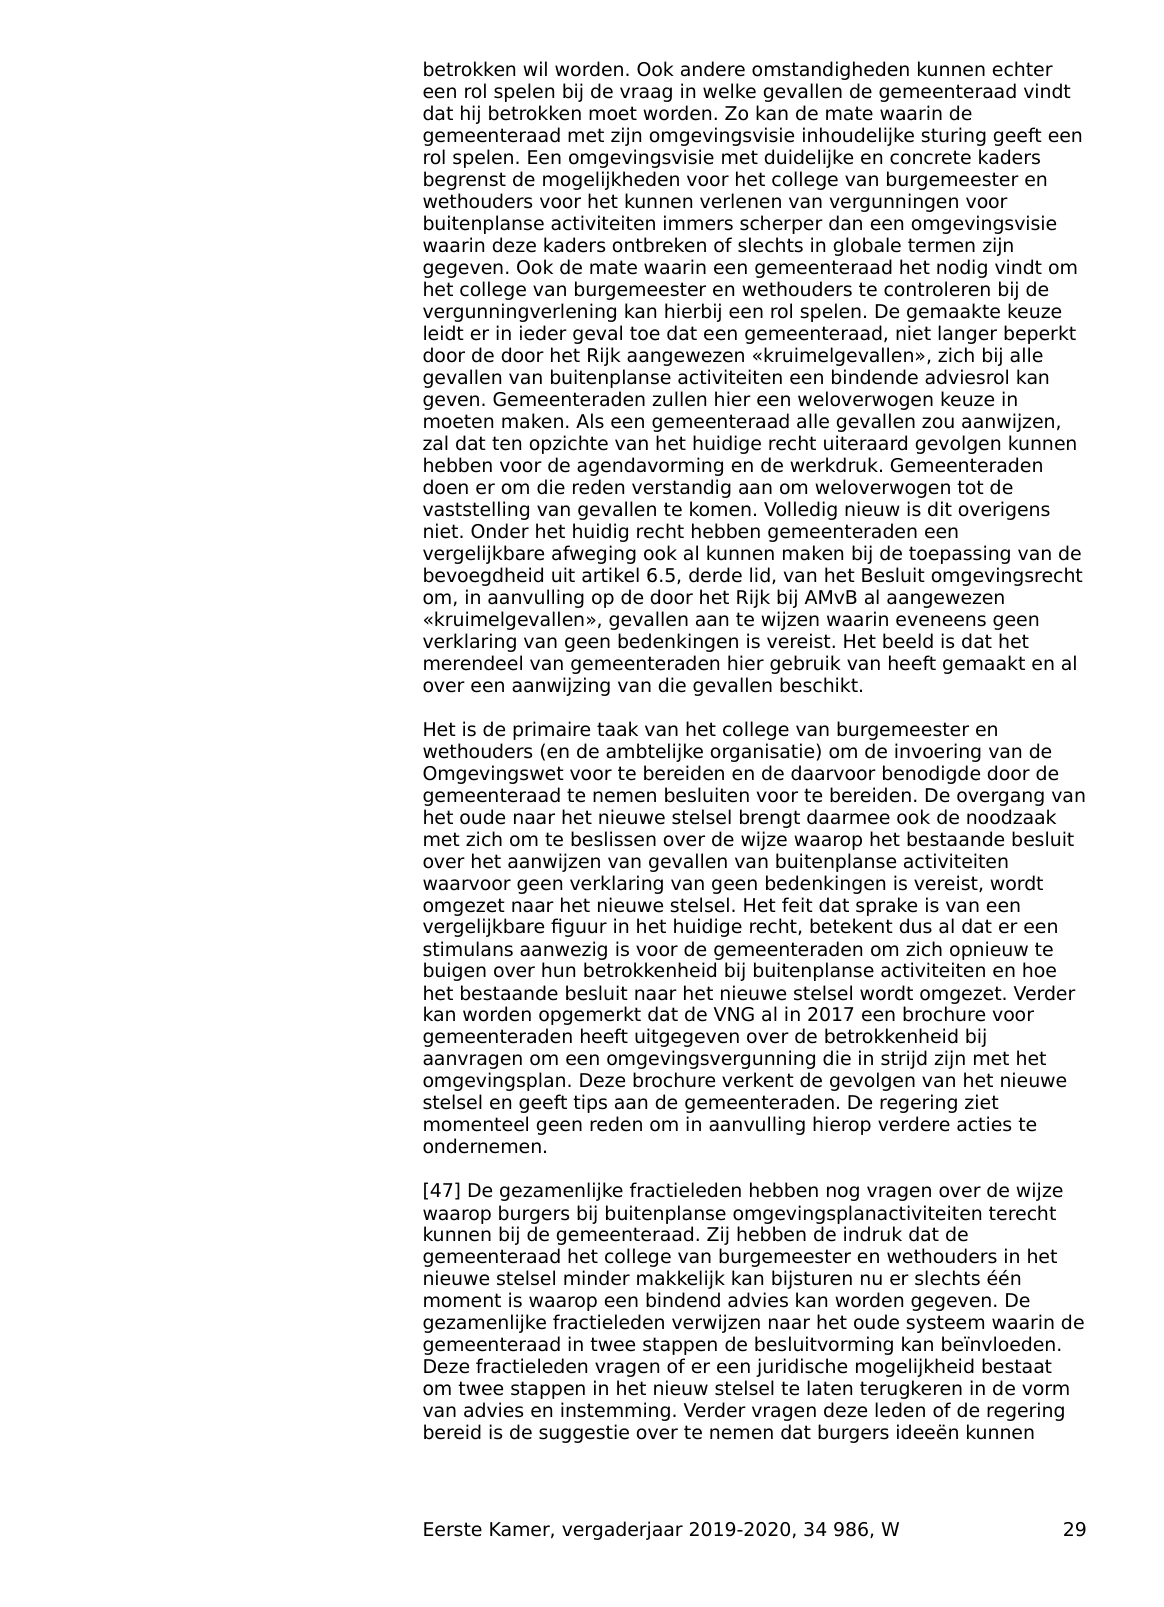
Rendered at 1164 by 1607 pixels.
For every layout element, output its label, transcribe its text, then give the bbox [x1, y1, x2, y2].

text betrokken wil worden. Ook andere omstandigheden kunnen echter een rol spelen bij de vraag in welke gevallen de gemeenteraad vindt dat hij betrokken moet worden. Zo kan de mate waarin de gemeenteraad met zijn omgevingsvisie inhoudelijke sturing geeft een rol spelen. Een omgevingsvisie met duidelijke en concrete kaders begrenst de mogelijkheden voor het college van burgemeester en wethouders voor het kunnen verlenen van vergunningen voor buitenplanse activiteiten immers scherper dan een omgevingsvisie waarin deze kaders ontbreken of slechts in globale termen zijn gegeven. Ook de mate waarin een gemeenteraad het nodig vindt om het college van burgemeester en wethouders te controleren bij de vergunningverlening kan hierbij een rol spelen. De gemaakte keuze leidt er in ieder geval toe dat een gemeenteraad, niet langer beperkt door de door het Rijk aangewezen «kruimelgevallen», zich bij alle gevallen van buitenplanse activiteiten een bindende adviesrol kan geven. Gemeenteraden zullen hier een weloverwogen keuze in moeten maken. Als een gemeenteraad alle gevallen zou aanwijzen, zal dat ten opzichte van het huidige recht uiteraard gevolgen kunnen hebben voor de agendavorming en de werkdruk. Gemeenteraden doen er om die reden verstandig aan om weloverwogen tot de vaststelling van gevallen te komen. Volledig nieuw is dit overigens niet. Onder het huidig recht hebben gemeenteraden een vergelijkbare afweging ook al kunnen maken bij de toepassing van de bevoegdheid uit artikel 6.5, derde lid, van het Besluit omgevingsrecht om, in aanvulling op de door het Rijk bij AMvB al aangewezen «kruimelgevallen», gevallen aan te wijzen waarin eveneens geen verklaring van geen bedenkingen is vereist. Het beeld is dat het merendeel van gemeenteraden hier gebruik van heeft gemaakt en al over een aanwijzing van die gevallen beschikt. [422, 59, 1087, 696]
text Het is de primaire taak van het college van burgemeester en wethouders (en de ambtelijke organisatie) om de invoering van de Omgevingswet voor te bereiden en de daarvoor benodigde door de gemeenteraad te nemen besluiten voor te bereiden. De overgang van het oude naar het nieuwe stelsel brengt daarmee ook de noodzaak met zich om te beslissen over de wijze waarop het bestaande besluit over het aanwijzen van gevallen van buitenplanse activiteiten waarvoor geen verklaring van geen bedenkingen is vereist, wordt omgezet naar het nieuwe stelsel. Het feit dat sprake is van een vergelijkbare figuur in het huidige recht, betekent dus al dat er een stimulans aanwezig is voor de gemeenteraden om zich opnieuw te buigen over hun betrokkenheid bij buitenplanse activiteiten en hoe het bestaande besluit naar het nieuwe stelsel wordt omgezet. Verder kan worden opgemerkt dat de VNG al in 2017 een brochure voor gemeenteraden heeft uitgegeven over de betrokkenheid bij aanvragen om een omgevingsvergunning die in strijd zijn met het omgevingsplan. Deze brochure verkent de gevolgen van het nieuwe stelsel en geeft tips aan de gemeenteraden. De regering ziet momenteel geen reden om in aanvulling hierop verdere acties te ondernemen. [422, 719, 1087, 1158]
text [47] De gezamenlijke fractieleden hebben nog vragen over de wijze waarop burgers bij buitenplanse omgevingsplanactiviteiten terecht kunnen bij de gemeenteraad. Zij hebben de indruk dat de gemeenteraad het college van burgemeester en wethouders in het nieuwe stelsel minder makkelijk kan bijsturen nu er slechts één moment is waarop een bindend advies kan worden gegeven. De gezamenlijke fractieleden verwijzen naar het oude systeem waarin de gemeenteraad in twee stappen de besluitvorming kan beïnvloeden. Deze fractieleden vragen of er een juridische mogelijkheid bestaat om twee stappen in het nieuw stelsel te laten terugkeren in de vorm van advies en instemming. Verder vragen deze leden of de regering bereid is de suggestie over te nemen dat burgers ideeën kunnen [422, 1180, 1087, 1444]
